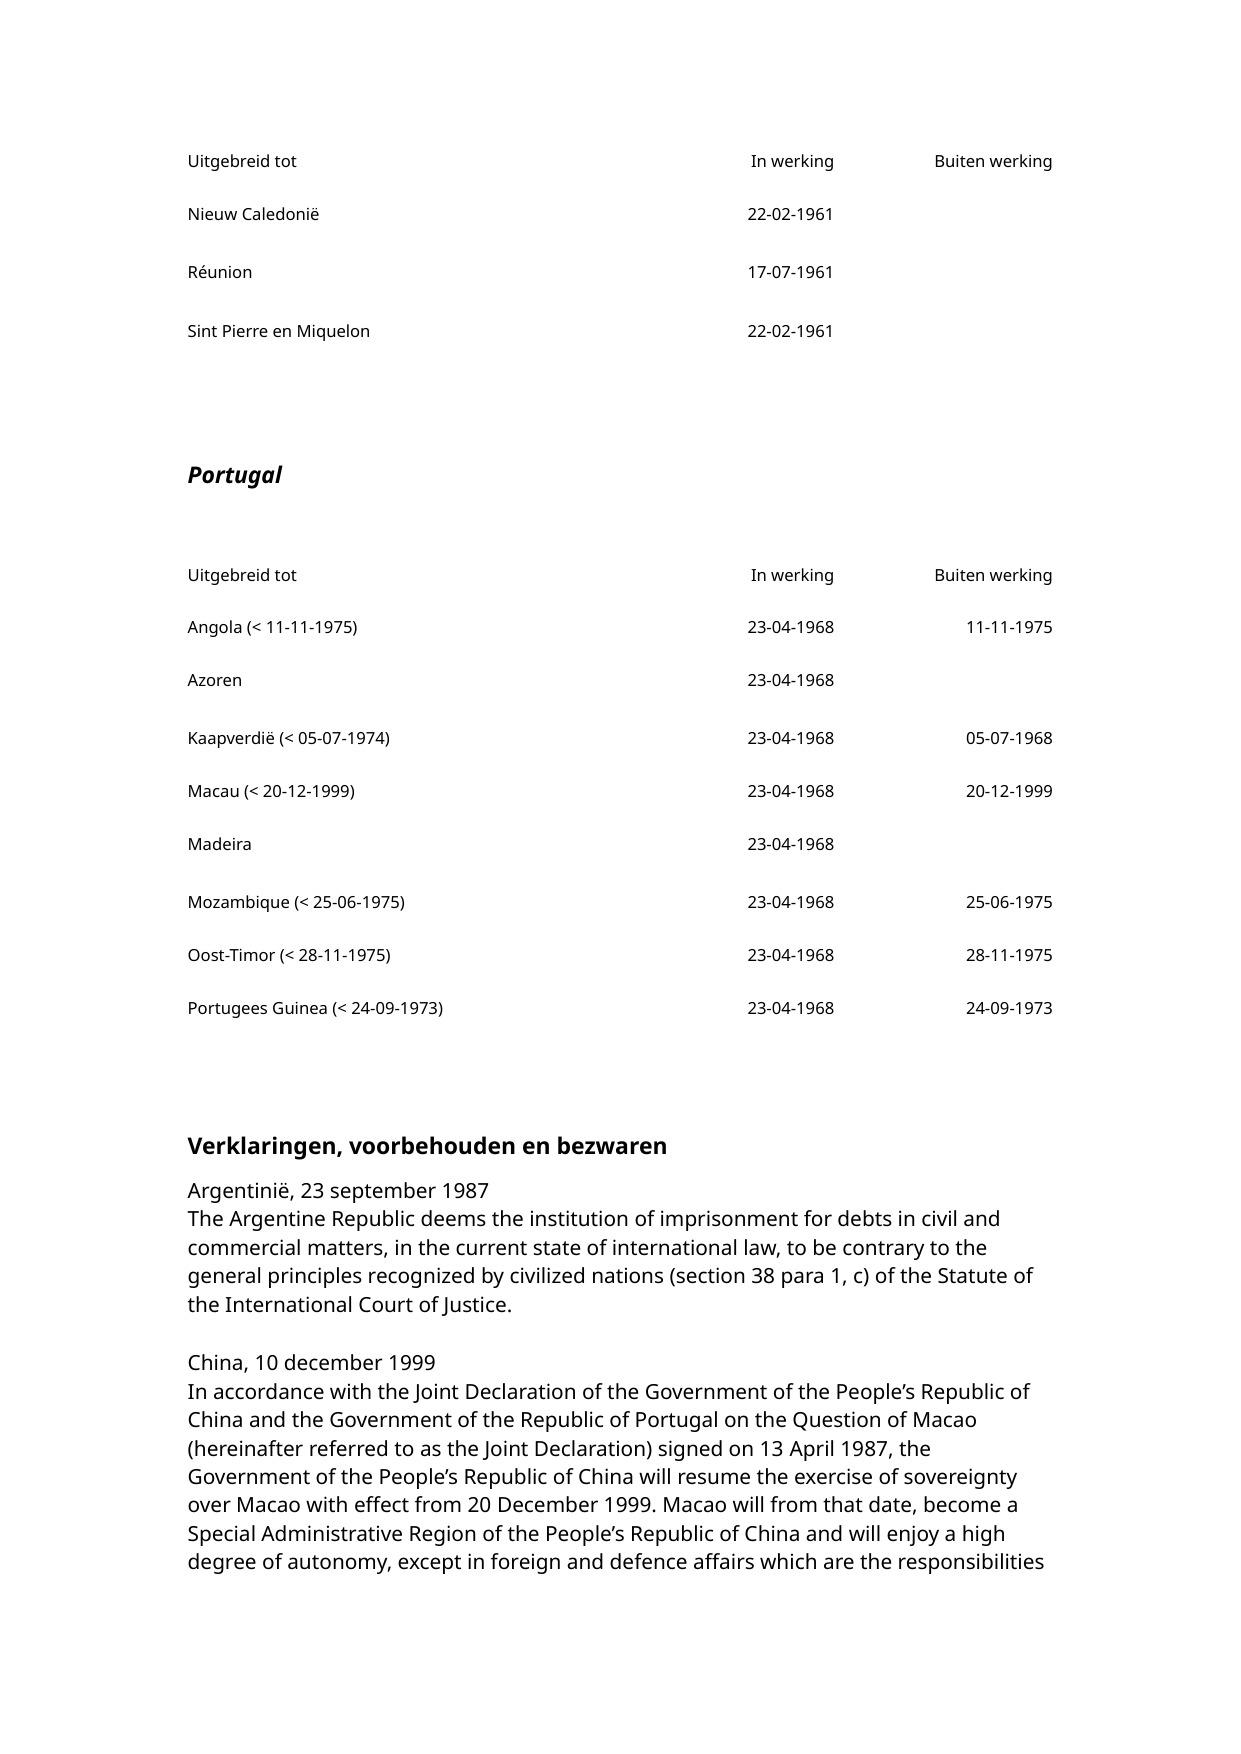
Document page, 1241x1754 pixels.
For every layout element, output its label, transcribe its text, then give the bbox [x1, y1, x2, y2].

table_cell 23-04-1968 [616, 891, 834, 943]
table_cell Madeira [188, 833, 616, 891]
text China, 10 december 1999 [187, 1348, 1053, 1377]
table_cell Nieuw Caledonië [188, 203, 616, 261]
table_cell 25-06-1975 [834, 891, 1053, 943]
table_cell 23-04-1968 [616, 669, 834, 727]
table_cell [834, 833, 1053, 891]
table_cell 23-04-1968 [616, 780, 834, 832]
text Argentinië, 23 september 1987 [187, 1176, 1053, 1204]
table_cell [834, 669, 1053, 727]
table_cell Portugees Guinea (< 24-09-1973) [188, 996, 616, 1049]
text In accordance with the Joint Declaration of the Government of the People’s Republic of China and the Government of the Republic of Portugal on the Question of Macao (hereinafter referred to as the Joint Declaration) signed on 13 April 1987, the Government of the People’s Republic of China will resume the exercise of sovereignty over Macao with effect from 20 December 1999. Macao will from that date, become a Special Administrative Region of the People’s Republic of China and will enjoy a high degree of autonomy, except in foreign and defence affairs which are the responsibilities [187, 1377, 1053, 1576]
table_cell Mozambique (< 25-06-1975) [188, 891, 616, 943]
table_cell [834, 261, 1053, 319]
table_cell 23-04-1968 [616, 833, 834, 891]
table_header In werking [616, 563, 834, 616]
table_header Uitgebreid tot [188, 150, 616, 203]
table_cell 24-09-1973 [834, 996, 1053, 1049]
text The Argentine Republic deems the institution of imprisonment for debts in civil and commercial matters, in the current state of international law, to be contrary to the general principles recognized by civilized nations (section 38 para 1, c) of the Statute of the International Court of Justice. [187, 1204, 1053, 1318]
table_cell Macau (< 20-12-1999) [188, 780, 616, 832]
table_cell 11-11-1975 [834, 616, 1053, 668]
table_cell Kaapverdië (< 05-07-1974) [188, 727, 616, 780]
table_cell [834, 320, 1053, 378]
table_cell 23-04-1968 [616, 616, 834, 668]
table_header Buiten werking [834, 563, 1053, 616]
table_cell Azoren [188, 669, 616, 727]
table_cell 23-04-1968 [616, 727, 834, 780]
table_cell Angola (< 11-11-1975) [188, 616, 616, 668]
table_cell Réunion [188, 261, 616, 319]
table_header Uitgebreid tot [188, 563, 616, 616]
table_cell 23-04-1968 [616, 944, 834, 996]
table_cell Oost-Timor (< 28-11-1975) [188, 944, 616, 996]
table_header Buiten werking [834, 150, 1053, 203]
table_cell 05-07-1968 [834, 727, 1053, 780]
table_cell Sint Pierre en Miquelon [188, 320, 616, 378]
table_cell 22-02-1961 [616, 320, 834, 378]
table_cell [834, 203, 1053, 261]
subtitle Verklaringen, voorbehouden en bezwaren [187, 1130, 1053, 1161]
table_cell 22-02-1961 [616, 203, 834, 261]
table_cell 23-04-1968 [616, 996, 834, 1049]
subtitle Portugal [187, 459, 1053, 490]
table_cell 17-07-1961 [616, 261, 834, 319]
table_header In werking [616, 150, 834, 203]
table_cell 28-11-1975 [834, 944, 1053, 996]
table_cell 20-12-1999 [834, 780, 1053, 832]
